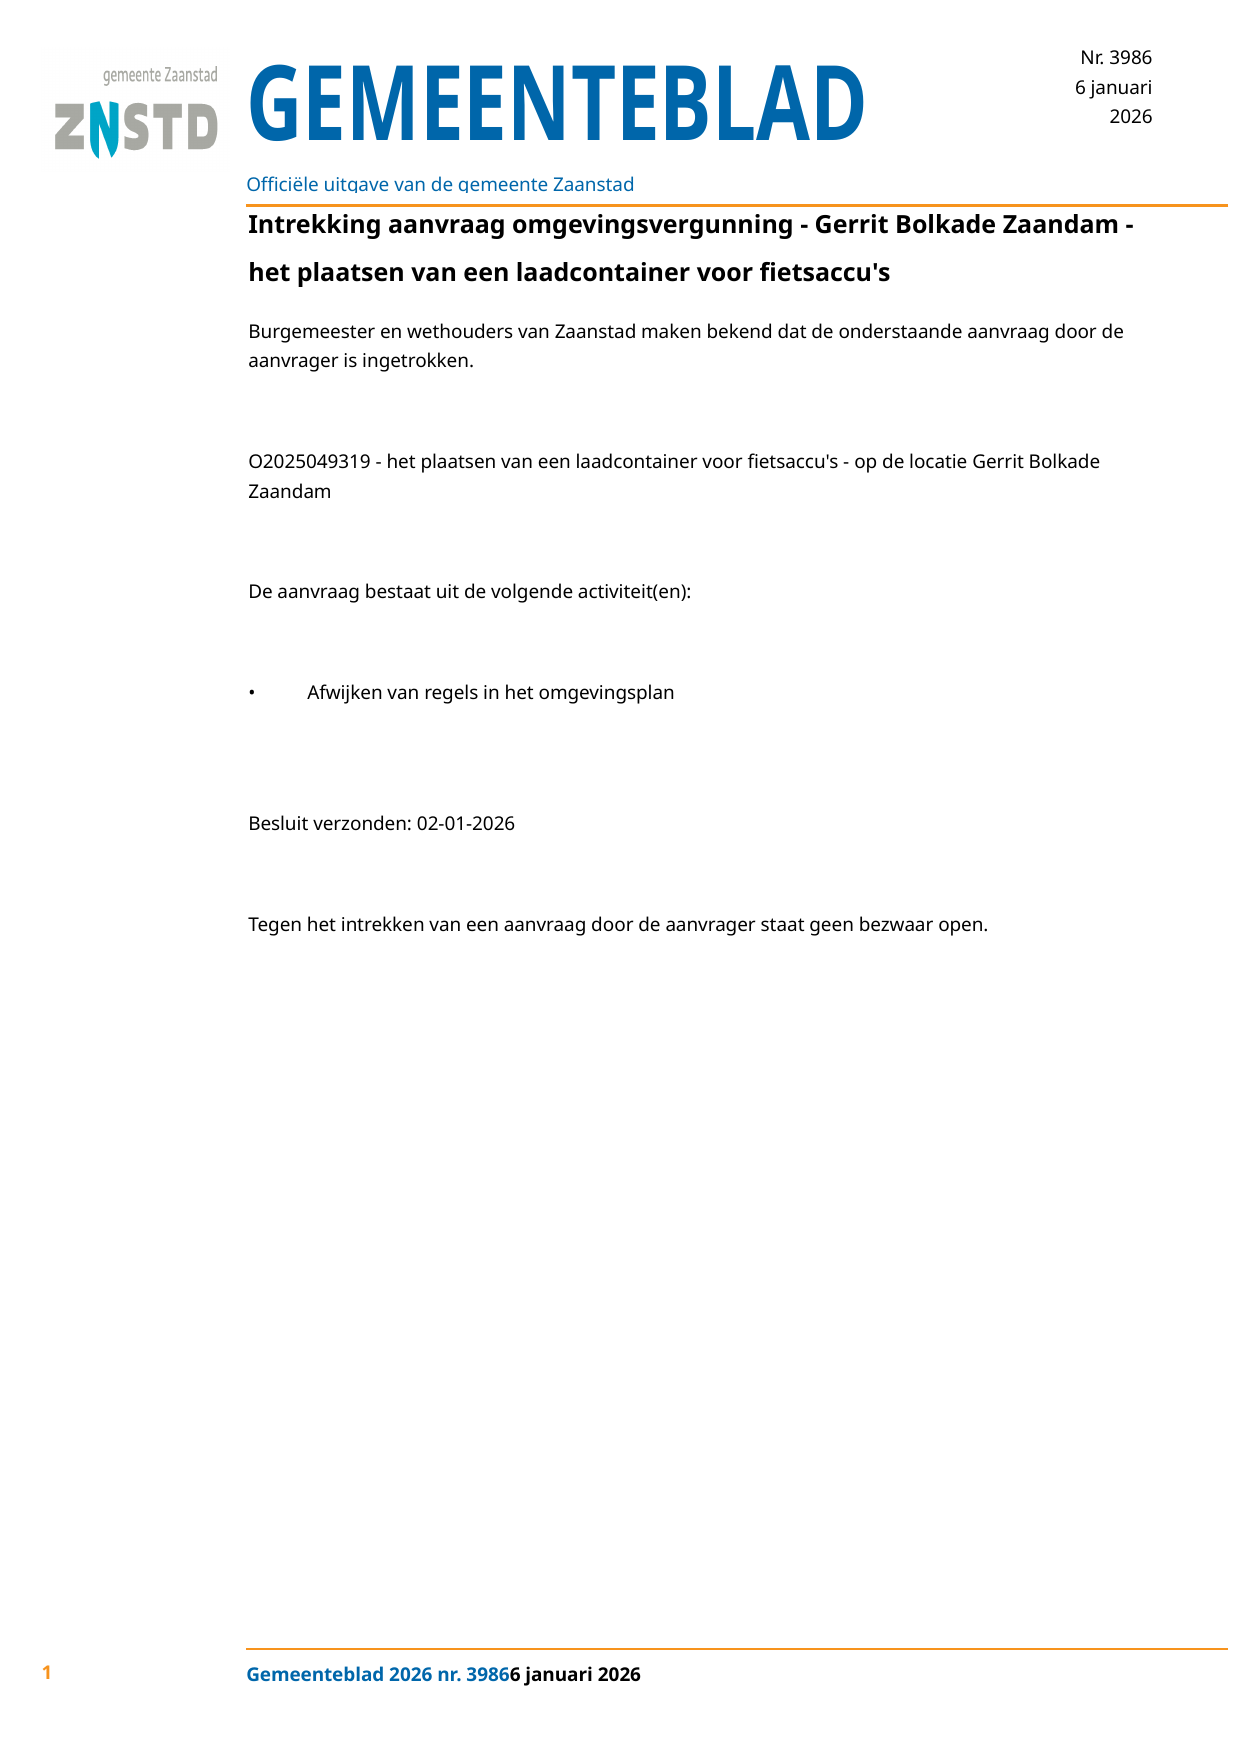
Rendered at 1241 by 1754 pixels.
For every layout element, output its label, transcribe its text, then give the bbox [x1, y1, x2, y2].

picture [41, 47, 231, 172]
text Tegen het intrekken van een aanvraag door de aanvrager staat geen bezwaar open. [248, 911, 1152, 937]
text Burgemeester en wethouders van Zaanstad maken bekend dat de onderstaande aanvraag door de aanvrager is ingetrokken. [248, 318, 1152, 373]
text O2025049319 - het plaatsen van een laadcontainer voor fietsaccu's - op de locatie Gerrit Bolkade Zaandam [248, 448, 1152, 504]
text De aanvraag bestaat uit de volgende activiteit(en): [248, 579, 1152, 604]
text Besluit verzonden: 02-01-2026 [248, 810, 1152, 836]
text Intrekking aanvraag omgevingsvergunning - Gerrit Bolkade Zaandam - het plaatsen van een laadcontainer voor fietsaccu's [248, 207, 1152, 288]
list Afwijken van regels in het omgevingsplan [248, 679, 1152, 705]
